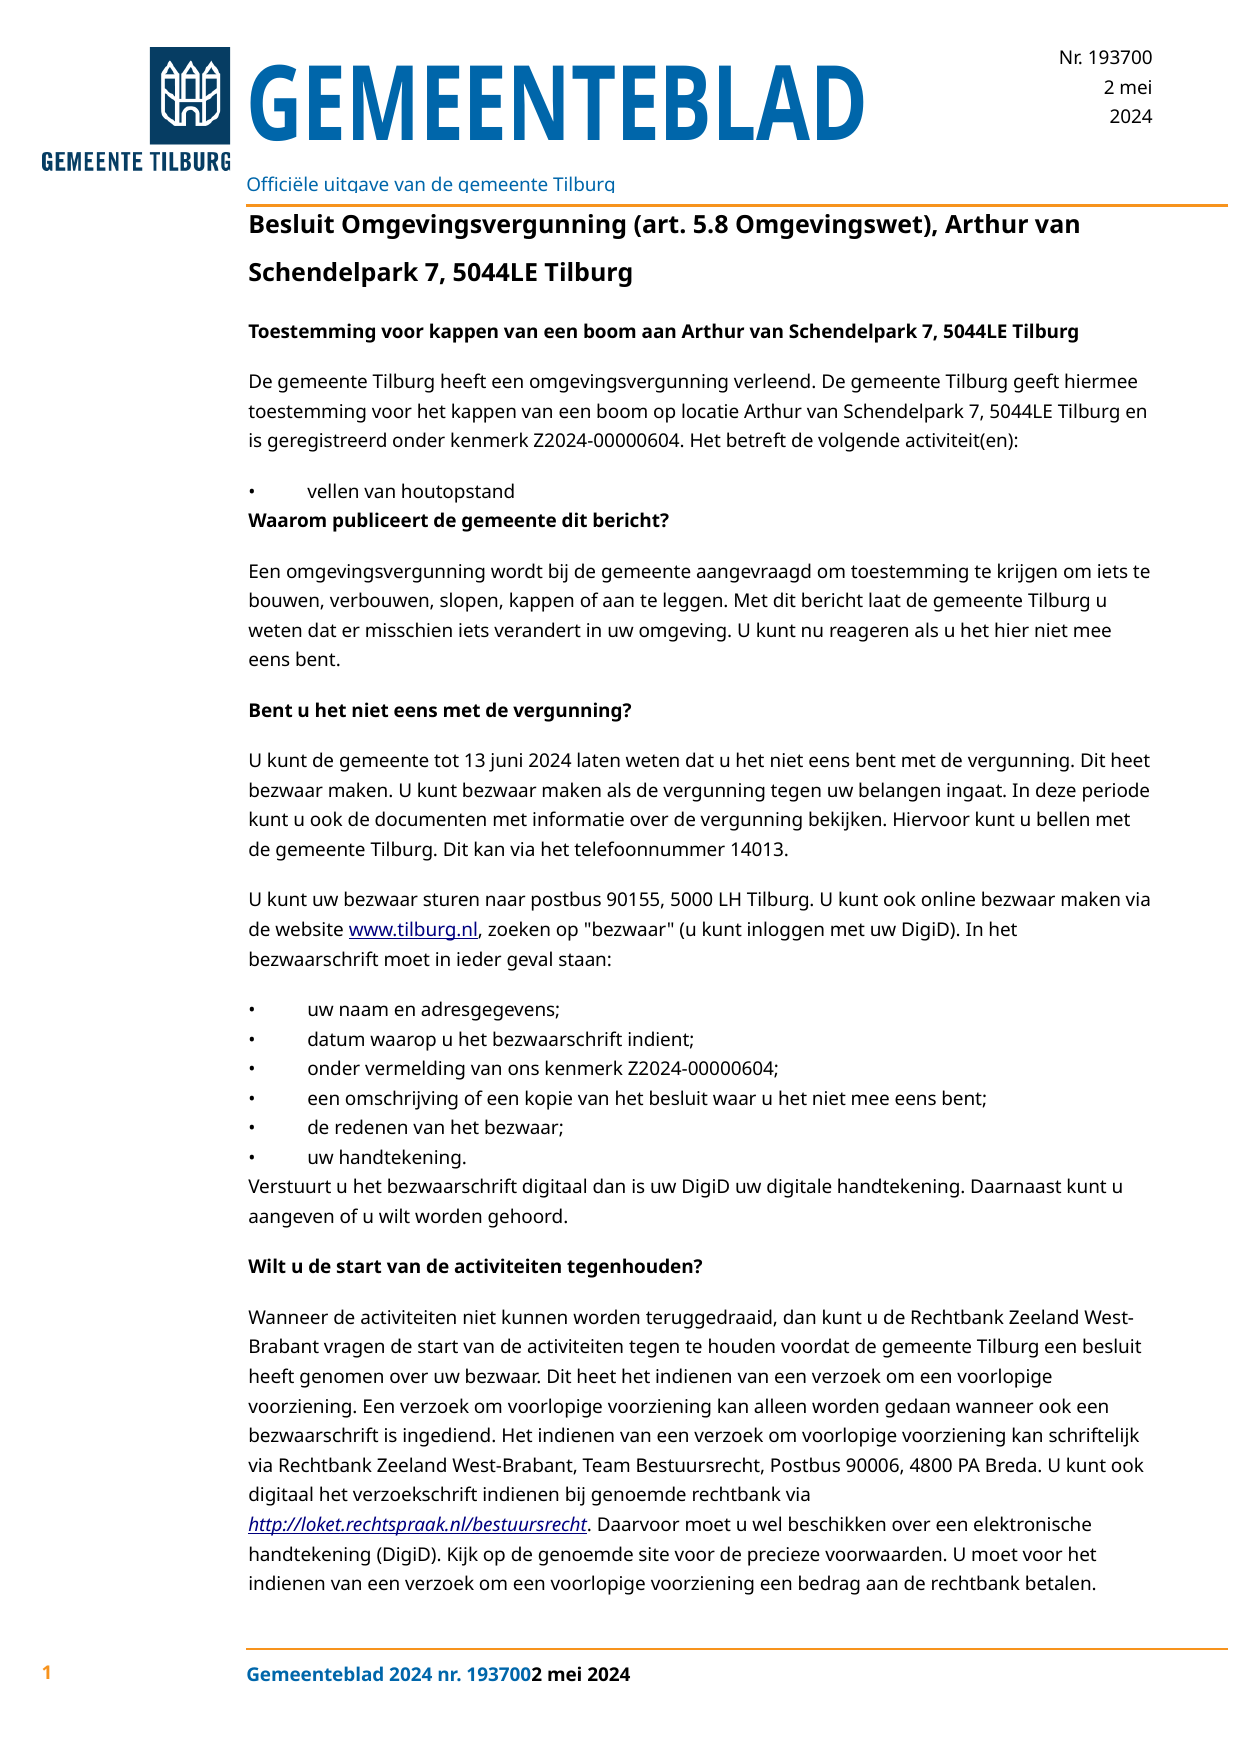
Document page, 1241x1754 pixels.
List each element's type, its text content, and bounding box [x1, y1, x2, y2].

text Besluit Omgevingsvergunning (art. 5.8 Omgevingswet), Arthur van Schendelpark 7, 5044LE Tilburg [248, 207, 1152, 288]
text Verstuurt u het bezwaarschrift digitaal dan is uw DigiD uw digitale handtekening. Daarnaast kunt u aangeven of u wilt worden gehoord. [248, 1174, 1152, 1229]
list de redenen van het bezwaar; [248, 1114, 1152, 1140]
list datum waarop u het bezwaarschrift indient; [248, 1026, 1152, 1052]
picture [41, 47, 231, 172]
text Waarom publiceert de gemeente dit bericht? [248, 507, 1152, 533]
text U kunt de gemeente tot 13 juni 2024 laten weten dat u het niet eens bent met de vergunning. Dit heet bezwaar maken. U kunt bezwaar maken als de vergunning tegen uw belangen ingaat. In deze periode kunt u ook de documenten met informatie over de vergunning bekijken. Hiervoor kunt u bellen met de gemeente Tilburg. Dit kan via het telefoonnummer 14013. [248, 747, 1152, 862]
text Wilt u de start van de activiteiten tegenhouden? [248, 1254, 1152, 1279]
text Toestemming voor kappen van een boom aan Arthur van Schendelpark 7, 5044LE Tilburg [248, 318, 1152, 344]
list uw naam en adresgegevens; [248, 996, 1152, 1022]
text U kunt uw bezwaar sturen naar postbus 90155, 5000 LH Tilburg. U kunt ook online bezwaar maken via de website www.tilburg.nl, zoeken op "bezwaar" (u kunt inloggen met uw DigiD). In het bezwaarschrift moet in ieder geval staan: [248, 887, 1152, 972]
text Bent u het niet eens met de vergunning? [248, 697, 1152, 723]
text De gemeente Tilburg heeft een omgevingsvergunning verleend. De gemeente Tilburg geeft hiermee toestemming voor het kappen van een boom op locatie Arthur van Schendelpark 7, 5044LE Tilburg en is geregistreerd onder kenmerk Z2024-00000604. Het betreft de volgende activiteit(en): [248, 368, 1152, 453]
list uw handtekening. [248, 1144, 1152, 1170]
list vellen van houtopstand [248, 478, 1152, 504]
list een omschrijving of een kopie van het besluit waar u het niet mee eens bent; [248, 1085, 1152, 1111]
text Wanneer de activiteiten niet kunnen worden teruggedraaid, dan kunt u de Rechtbank Zeeland West-Brabant vragen de start van de activiteiten tegen te houden voordat de gemeente Tilburg een besluit heeft genomen over uw bezwaar. Dit heet het indienen van een verzoek om een voorlopige voorziening. Een verzoek om voorlopige voorziening kan alleen worden gedaan wanneer ook een bezwaarschrift is ingediend. Het indienen van een verzoek om voorlopige voorziening kan schriftelijk via Rechtbank Zeeland West-Brabant, Team Bestuursrecht, Postbus 90006, 4800 PA Breda. U kunt ook digitaal het verzoekschrift indienen bij genoemde rechtbank via http://loket.rechtspraak.nl/bestuursrecht. Daarvoor moet u wel beschikken over een elektronische handtekening (DigiD). Kijk op de genoemde site voor de precieze voorwaarden. U moet voor het indienen van een verzoek om een voorlopige voorziening een bedrag aan de rechtbank betalen. [248, 1304, 1152, 1596]
list onder vermelding van ons kenmerk Z2024-00000604; [248, 1055, 1152, 1081]
text Een omgevingsvergunning wordt bij de gemeente aangevraagd om toestemming te krijgen om iets te bouwen, verbouwen, slopen, kappen of aan te leggen. Met dit bericht laat de gemeente Tilburg u weten dat er misschien iets verandert in uw omgeving. U kunt nu reageren als u het hier niet mee eens bent. [248, 558, 1152, 672]
